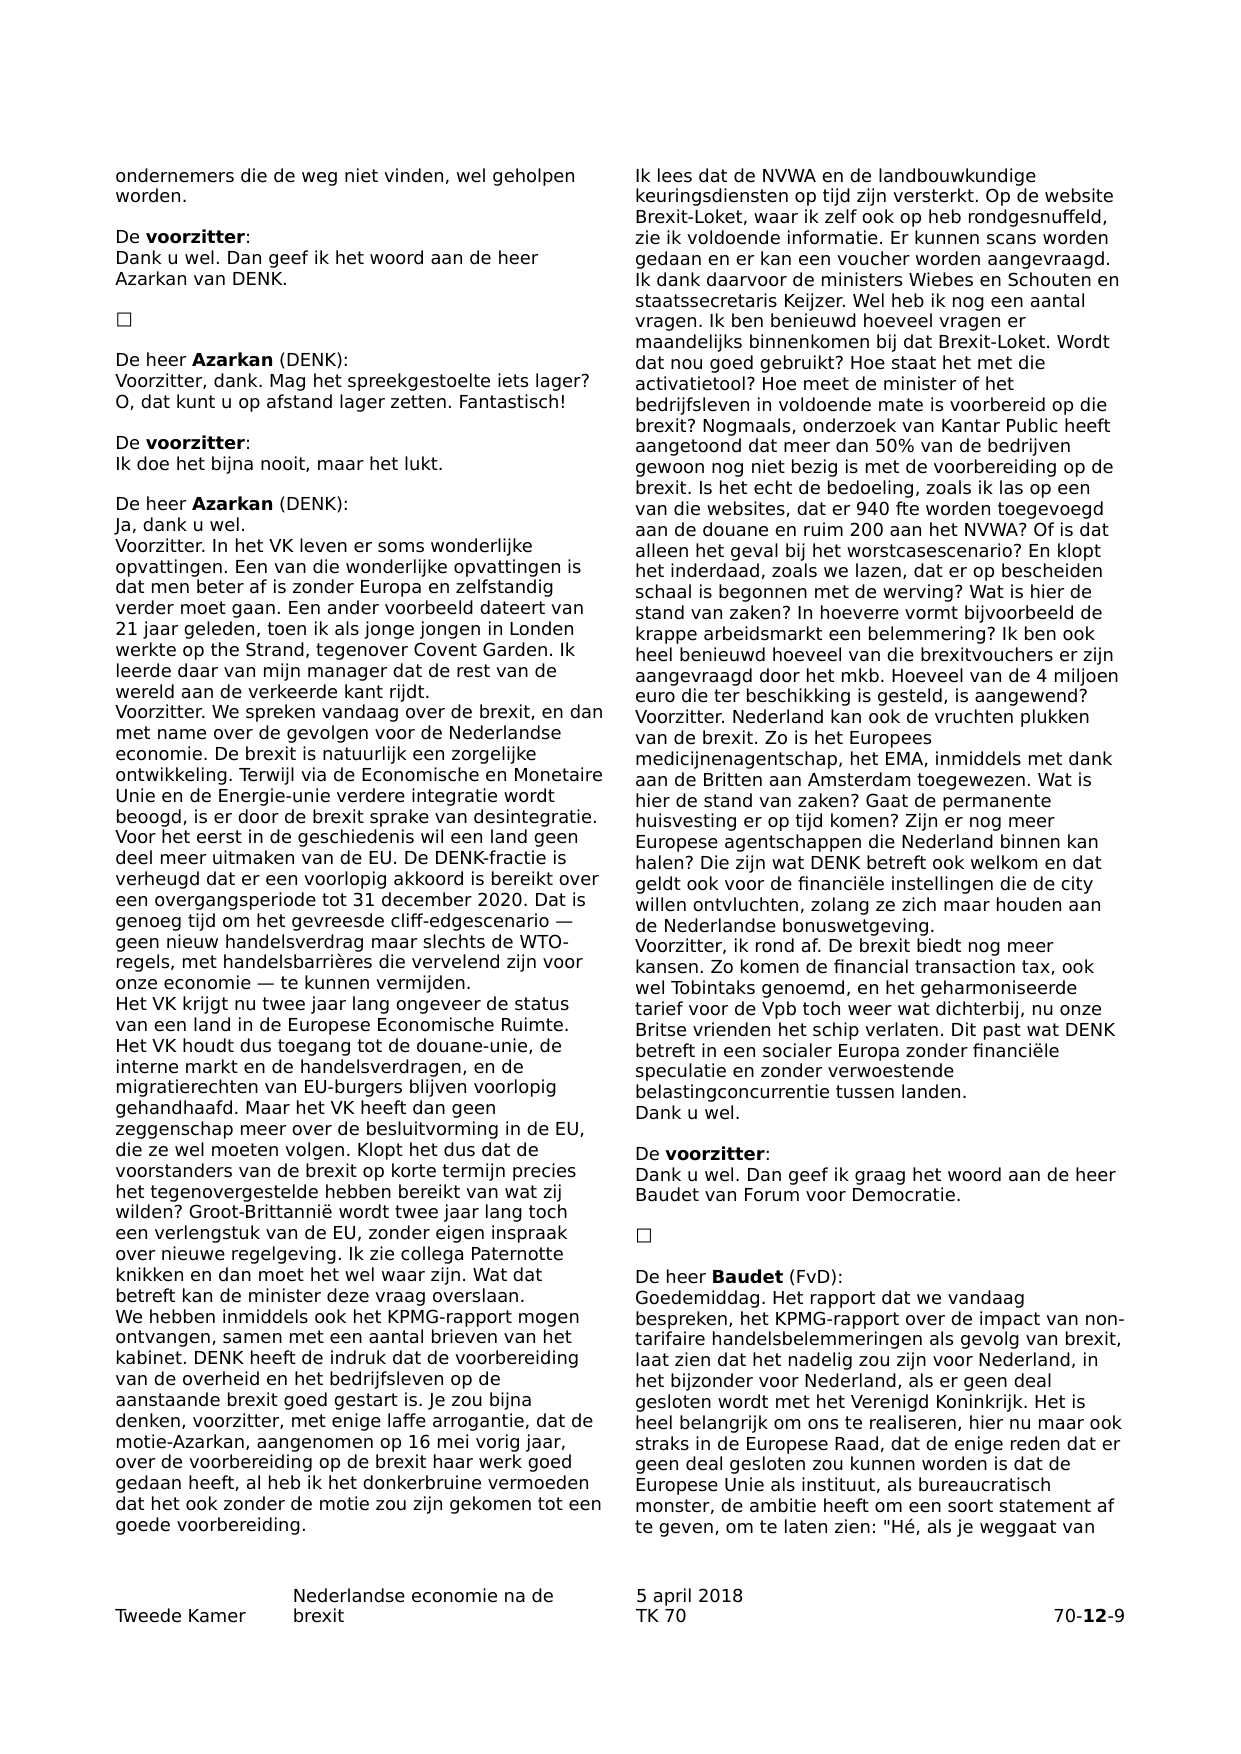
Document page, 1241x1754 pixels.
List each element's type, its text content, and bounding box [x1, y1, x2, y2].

text De voorzitter: [635, 1144, 1125, 1164]
text Dank u wel. Dan geef ik het woord aan de heer Azarkan van DENK. [115, 248, 605, 289]
text De voorzitter: [115, 227, 605, 248]
text Ik lees dat de NVWA en de landbouwkundige keuringsdiensten op tijd zijn versterkt. Op de website Brexit-Loket, waar ik zelf ook op heb rondgesnuffeld, zie ik voldoende informatie. Er kunnen scans worden gedaan en er kan een voucher worden aangevraagd. Ik dank daarvoor de ministers Wiebes en Schouten en staatssecretaris Keijzer. Wel heb ik nog een aantal vragen. Ik ben benieuwd hoeveel vragen er maandelijks binnenkomen bij dat Brexit-Loket. Wordt dat nou goed gebruikt? Hoe staat het met die activatietool? Hoe meet de minister of het bedrijfsleven in voldoende mate is voorbereid op die brexit? Nogmaals, onderzoek van Kantar Public heeft aangetoond dat meer dan 50% van de bedrijven gewoon nog niet bezig is met de voorbereiding op de brexit. Is het echt de bedoeling, zoals ik las op een van die websites, dat er 940 fte worden toegevoegd aan de douane en ruim 200 aan het NVWA? Of is dat alleen het geval bij het worstcasescenario? En klopt het inderdaad, zoals we lazen, dat er op bescheiden schaal is begonnen met de werving? Wat is hier de stand van zaken? In hoeverre vormt bijvoorbeeld de krappe arbeidsmarkt een belemmering? Ik ben ook heel benieuwd hoeveel van die brexitvouchers er zijn aangevraagd door het mkb. Hoeveel van de 4 miljoen euro die ter beschikking is gesteld, is aangewend? [635, 165, 1125, 707]
text ⬜ [115, 309, 605, 330]
text Goedemiddag. Het rapport dat we vandaag bespreken, het KPMG-rapport over de impact van non-tarifaire handelsbelemmeringen als gevolg van brexit, laat zien dat het nadelig zou zijn voor Nederland, in het bijzonder voor Nederland, als er geen deal gesloten wordt met het Verenigd Koninkrijk. Het is heel belangrijk om ons te realiseren, hier nu maar ook straks in de Europese Raad, dat de enige reden dat er geen deal gesloten zou kunnen worden is dat de Europese Unie als instituut, als bureaucratisch monster, de ambitie heeft om een soort statement af te geven, om te laten zien: "Hé, als je weggaat van [635, 1287, 1125, 1537]
text We hebben inmiddels ook het KPMG-rapport mogen ontvangen, samen met een aantal brieven van het kabinet. DENK heeft de indruk dat de voorbereiding van de overheid en het bedrijfsleven op de aanstaande brexit goed gestart is. Je zou bijna denken, voorzitter, met enige laffe arrogantie, dat de motie-Azarkan, aangenomen op 16 mei vorig jaar, over de voorbereiding op de brexit haar werk goed gedaan heeft, al heb ik het donkerbruine vermoeden dat het ook zonder de motie zou zijn gekomen tot een goede voorbereiding. [115, 1306, 605, 1536]
text De heer Azarkan (DENK): [115, 350, 605, 371]
text Voorzitter. In het VK leven er soms wonderlijke opvattingen. Een van die wonderlijke opvattingen is dat men beter af is zonder Europa en zelfstandig verder moet gaan. Een ander voorbeeld dateert van 21 jaar geleden, toen ik als jonge jongen in Londen werkte op the Strand, tegenover Covent Garden. Ik leerde daar van mijn manager dat de rest van de wereld aan de verkeerde kant rijdt. [115, 536, 605, 702]
text Voorzitter, ik rond af. De brexit biedt nog meer kansen. Zo komen de financial transaction tax, ook wel Tobintaks genoemd, en het geharmoniseerde tarief voor de Vpb toch weer wat dichterbij, nu onze Britse vrienden het schip verlaten. Dit past wat DENK betreft in een socialer Europa zonder financiële speculatie en zonder verwoestende belastingconcurrentie tussen landen. [635, 936, 1125, 1103]
text De heer Baudet (FvD): [635, 1267, 1125, 1287]
text Ik doe het bijna nooit, maar het lukt. [115, 453, 605, 474]
text Ja, dank u wel. [115, 515, 605, 536]
text Dank u wel. Dan geef ik graag het woord aan de heer Baudet van Forum voor Democratie. [635, 1164, 1125, 1206]
text De voorzitter: [115, 432, 605, 453]
text De heer Azarkan (DENK): [115, 494, 605, 515]
text Voorzitter. Nederland kan ook de vruchten plukken van de brexit. Zo is het Europees medicijnenagentschap, het EMA, inmiddels met dank aan de Britten aan Amsterdam toegewezen. Wat is hier de stand van zaken? Gaat de permanente huisvesting er op tijd komen? Zijn er nog meer Europese agentschappen die Nederland binnen kan halen? Die zijn wat DENK betreft ook welkom en dat geldt ook voor de financiële instellingen die de city willen ontvluchten, zolang ze zich maar houden aan de Nederlandse bonuswetgeving. [635, 707, 1125, 936]
text ondernemers die de weg niet vinden, wel geholpen worden. [115, 165, 605, 207]
text Dank u wel. [635, 1103, 1125, 1124]
text Voorzitter. We spreken vandaag over de brexit, en dan met name over de gevolgen voor de Nederlandse economie. De brexit is natuurlijk een zorgelijke ontwikkeling. Terwijl via de Economische en Monetaire Unie en de Energie-unie verdere integratie wordt beoogd, is er door de brexit sprake van desintegratie. Voor het eerst in de geschiedenis wil een land geen deel meer uitmaken van de EU. De DENK-fractie is verheugd dat er een voorlopig akkoord is bereikt over een overgangsperiode tot 31 december 2020. Dat is genoeg tijd om het gevreesde cliff-edgescenario — geen nieuw handelsverdrag maar slechts de WTO-regels, met handelsbarrières die vervelend zijn voor onze economie — te kunnen vermijden. [115, 702, 605, 994]
text Voorzitter, dank. Mag het spreekgestoelte iets lager? O, dat kunt u op afstand lager zetten. Fantastisch! [115, 371, 605, 412]
text ⬜ [635, 1226, 1125, 1247]
text Het VK krijgt nu twee jaar lang ongeveer de status van een land in de Europese Economische Ruimte. Het VK houdt dus toegang tot de douane-unie, de interne markt en de handelsverdragen, en de migratierechten van EU-burgers blijven voorlopig gehandhaafd. Maar het VK heeft dan geen zeggenschap meer over de besluitvorming in de EU, die ze wel moeten volgen. Klopt het dus dat de voorstanders van de brexit op korte termijn precies het tegenovergestelde hebben bereikt van wat zij wilden? Groot-Brittannië wordt twee jaar lang toch een verlengstuk van de EU, zonder eigen inspraak over nieuwe regelgeving. Ik zie collega Paternotte knikken en dan moet het wel waar zijn. Wat dat betreft kan de minister deze vraag overslaan. [115, 994, 605, 1306]
